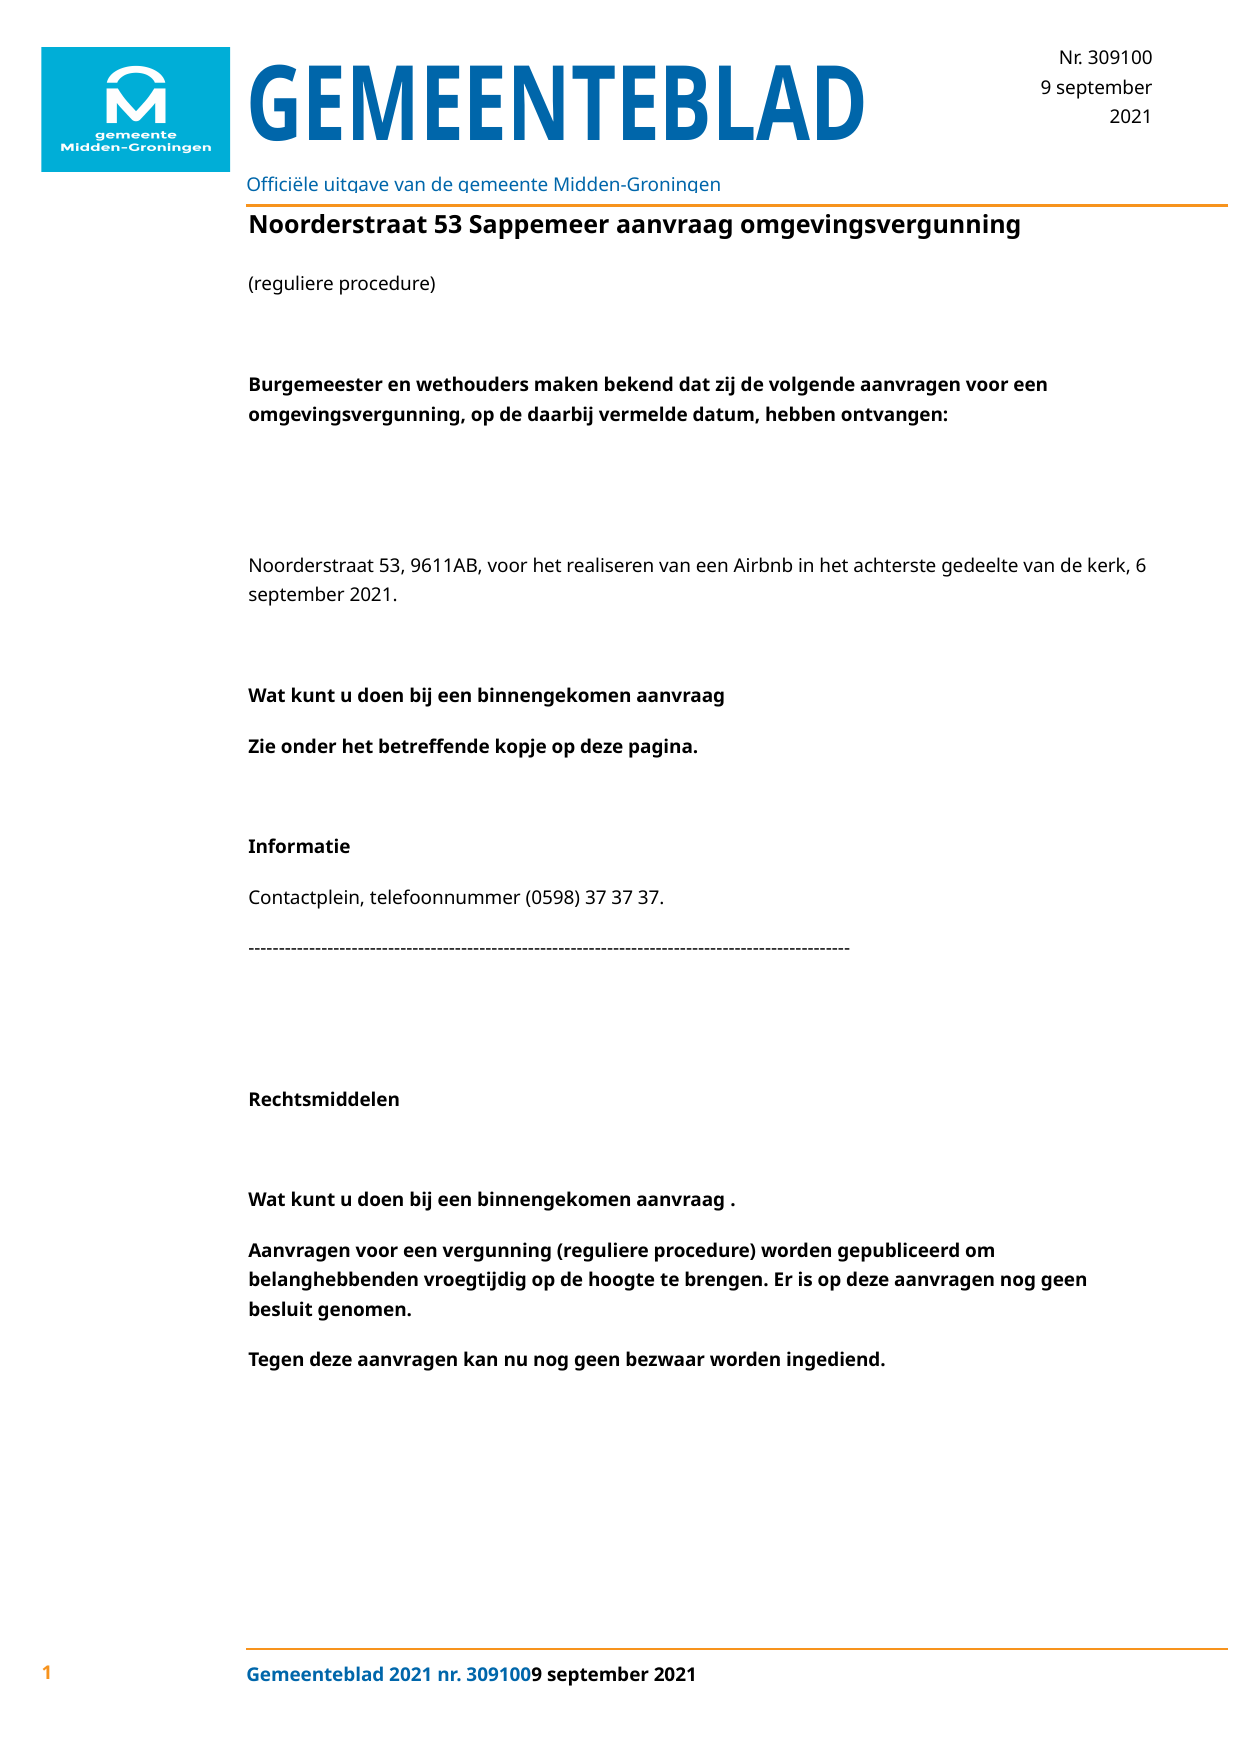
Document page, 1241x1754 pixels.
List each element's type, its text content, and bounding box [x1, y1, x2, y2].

text Wat kunt u doen bij een binnengekomen aanvraag . [248, 1187, 1152, 1212]
picture [184, 146, 190, 153]
text (reguliere procedure) [248, 270, 1152, 296]
text Zie onder het betreffende kopje op deze pagina. [248, 733, 1152, 758]
text Contactplein, telefoonnummer (0598) 37 37 37. [248, 884, 1152, 910]
text Wat kunt u doen bij een binnengekomen aanvraag [248, 682, 1152, 708]
text Informatie [248, 834, 1152, 859]
text Noorderstraat 53, 9611AB, voor het realiseren van een Airbnb in het achterste gedeelte van de kerk, 6 september 2021. [248, 552, 1152, 607]
text Rechtsmiddelen [248, 1086, 1152, 1111]
text --------------------------------------------------------------------------------------------------- [248, 934, 1152, 960]
text Tegen deze aanvragen kan nu nog geen bezwaar worden ingediend. [248, 1347, 1152, 1372]
text Noorderstraat 53 Sappemeer aanvraag omgevingsvergunning [248, 207, 1152, 241]
picture [108, 66, 164, 82]
picture [107, 89, 165, 122]
text Aanvragen voor een vergunning (reguliere procedure) worden gepubliceerd om belanghebbenden vroegtijdig op de hoogte te brengen. Er is op deze aanvragen nog geen besluit genomen. [248, 1237, 1152, 1322]
text Burgemeester en wethouders maken bekend dat zij de volgende aanvragen voor een omgevingsvergunning, op de daarbij vermelde datum, hebben ontvangen: [248, 371, 1152, 426]
